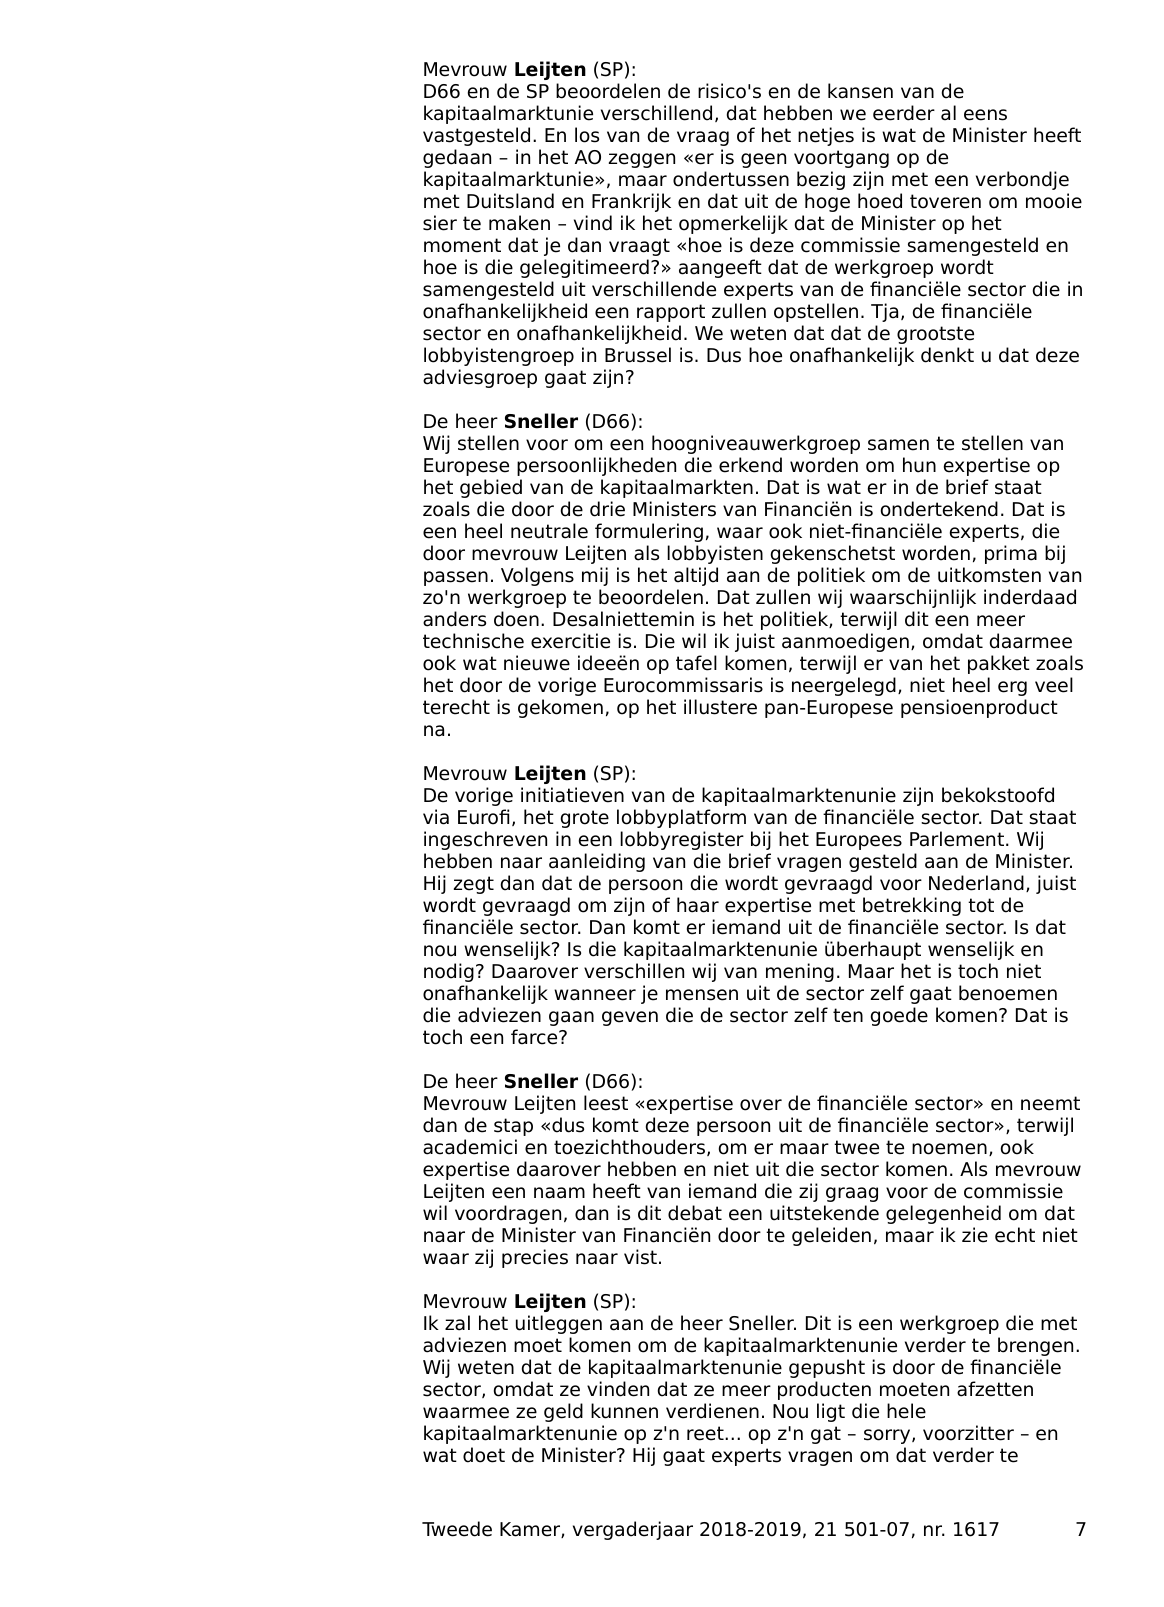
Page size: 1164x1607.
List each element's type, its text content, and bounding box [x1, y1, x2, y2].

text Ik zal het uitleggen aan de heer Sneller. Dit is een werkgroep die met adviezen moet komen om de kapitaalmarktenunie verder te brengen. Wij weten dat de kapitaalmarktenunie gepusht is door de financiële sector, omdat ze vinden dat ze meer producten moeten afzetten waarmee ze geld kunnen verdienen. Nou ligt die hele kapitaalmarktenunie op z'n reet... op z'n gat – sorry, voorzitter – en wat doet de Minister? Hij gaat experts vragen om dat verder te [422, 1313, 1087, 1467]
text Mevrouw Leijten leest «expertise over de financiële sector» en neemt dan de stap «dus komt deze persoon uit de financiële sector», terwijl academici en toezichthouders, om er maar twee te noemen, ook expertise daarover hebben en niet uit die sector komen. Als mevrouw Leijten een naam heeft van iemand die zij graag voor de commissie wil voordragen, dan is dit debat een uitstekende gelegenheid om dat naar de Minister van Financiën door te geleiden, maar ik zie echt niet waar zij precies naar vist. [422, 1093, 1087, 1268]
text De heer Sneller (D66): [422, 1071, 1087, 1093]
text Mevrouw Leijten (SP): [422, 59, 1087, 81]
text Mevrouw Leijten (SP): [422, 1291, 1087, 1313]
text De heer Sneller (D66): [422, 411, 1087, 433]
text De vorige initiatieven van de kapitaalmarktenunie zijn bekokstoofd via Eurofi, het grote lobbyplatform van de financiële sector. Dat staat ingeschreven in een lobbyregister bij het Europees Parlement. Wij hebben naar aanleiding van die brief vragen gesteld aan de Minister. Hij zegt dan dat de persoon die wordt gevraagd voor Nederland, juist wordt gevraagd om zijn of haar expertise met betrekking tot de financiële sector. Dan komt er iemand uit de financiële sector. Is dat nou wenselijk? Is die kapitaalmarktenunie überhaupt wenselijk en nodig? Daarover verschillen wij van mening. Maar het is toch niet onafhankelijk wanneer je mensen uit de sector zelf gaat benoemen die adviezen gaan geven die de sector zelf ten goede komen? Dat is toch een farce? [422, 785, 1087, 1048]
text Wij stellen voor om een hoogniveauwerkgroep samen te stellen van Europese persoonlijkheden die erkend worden om hun expertise op het gebied van de kapitaalmarkten. Dat is wat er in de brief staat zoals die door de drie Ministers van Financiën is ondertekend. Dat is een heel neutrale formulering, waar ook niet-financiële experts, die door mevrouw Leijten als lobbyisten gekenschetst worden, prima bij passen. Volgens mij is het altijd aan de politiek om de uitkomsten van zo'n werkgroep te beoordelen. Dat zullen wij waarschijnlijk inderdaad anders doen. Desalniettemin is het politiek, terwijl dit een meer technische exercitie is. Die wil ik juist aanmoedigen, omdat daarmee ook wat nieuwe ideeën op tafel komen, terwijl er van het pakket zoals het door de vorige Eurocommissaris is neergelegd, niet heel erg veel terecht is gekomen, op het illustere pan-Europese pensioenproduct na. [422, 433, 1087, 741]
text Mevrouw Leijten (SP): [422, 763, 1087, 785]
text D66 en de SP beoordelen de risico's en de kansen van de kapitaalmarktunie verschillend, dat hebben we eerder al eens vastgesteld. En los van de vraag of het netjes is wat de Minister heeft gedaan – in het AO zeggen «er is geen voortgang op de kapitaalmarktunie», maar ondertussen bezig zijn met een verbondje met Duitsland en Frankrijk en dat uit de hoge hoed toveren om mooie sier te maken – vind ik het opmerkelijk dat de Minister op het moment dat je dan vraagt «hoe is deze commissie samengesteld en hoe is die gelegitimeerd?» aangeeft dat de werkgroep wordt samengesteld uit verschillende experts van de financiële sector die in onafhankelijkheid een rapport zullen opstellen. Tja, de financiële sector en onafhankelijkheid. We weten dat dat de grootste lobbyistengroep in Brussel is. Dus hoe onafhankelijk denkt u dat deze adviesgroep gaat zijn? [422, 81, 1087, 389]
